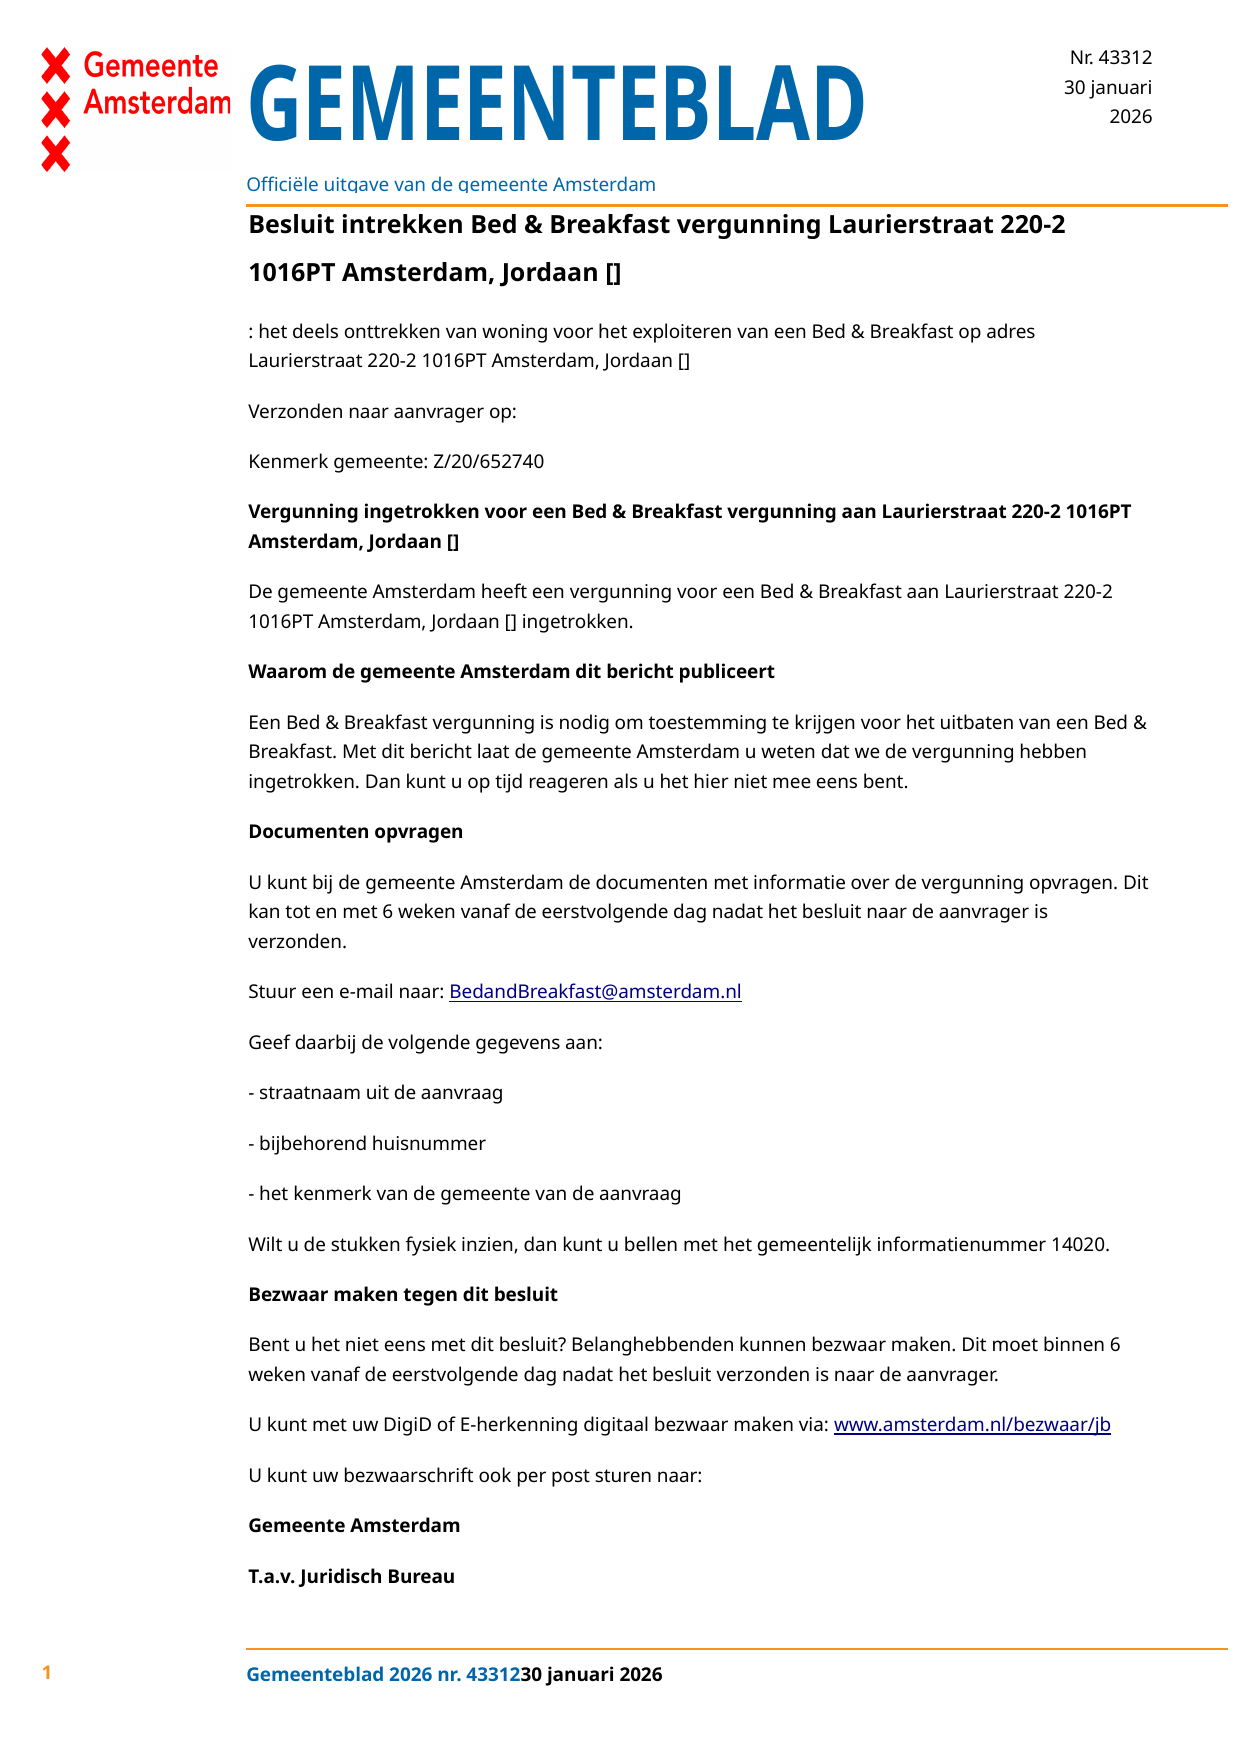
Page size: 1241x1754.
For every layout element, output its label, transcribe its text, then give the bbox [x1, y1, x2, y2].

text U kunt bij de gemeente Amsterdam de documenten met informatie over de vergunning opvragen. Dit kan tot en met 6 weken vanaf de eerstvolgende dag nadat het besluit naar de aanvrager is verzonden. [248, 869, 1152, 954]
text Bent u het niet eens met dit besluit? Belanghebbenden kunnen bezwaar maken. Dit moet binnen 6 weken vanaf de eerstvolgende dag nadat het besluit verzonden is naar de aanvrager. [248, 1332, 1152, 1387]
text - bijbehorend huisnummer [248, 1130, 1152, 1156]
text Gemeente Amsterdam [248, 1512, 1152, 1538]
text Stuur een e-mail naar: BedandBreakfast@amsterdam.nl [248, 979, 1152, 1004]
text - straatnaam uit de aanvraag [248, 1079, 1152, 1105]
text Wilt u de stukken fysiek inzien, dan kunt u bellen met het gemeentelijk informatienummer 14020. [248, 1231, 1152, 1257]
text U kunt uw bezwaarschrift ook per post sturen naar: [248, 1462, 1152, 1488]
text Waarom de gemeente Amsterdam dit bericht publiceert [248, 659, 1152, 684]
text : het deels onttrekken van woning voor het exploiteren van een Bed & Breakfast op adres Laurierstraat 220-2 1016PT Amsterdam, Jordaan [] [248, 318, 1152, 373]
text T.a.v. Juridisch Bureau [248, 1563, 1152, 1589]
text U kunt met uw DigiD of E-herkenning digitaal bezwaar maken via: www.amsterdam.nl/bezwaar/jb [248, 1412, 1152, 1437]
text Documenten opvragen [248, 819, 1152, 844]
picture [41, 47, 231, 172]
text Een Bed & Breakfast vergunning is nodig om toestemming te krijgen voor het uitbaten van een Bed & Breakfast. Met dit bericht laat de gemeente Amsterdam u weten dat we de vergunning hebben ingetrokken. Dan kunt u op tijd reageren als u het hier niet mee eens bent. [248, 709, 1152, 794]
text Verzonden naar aanvrager op: [248, 398, 1152, 424]
text - het kenmerk van de gemeente van de aanvraag [248, 1180, 1152, 1206]
text Geef daarbij de volgende gegevens aan: [248, 1029, 1152, 1055]
text Vergunning ingetrokken voor een Bed & Breakfast vergunning aan Laurierstraat 220-2 1016PT Amsterdam, Jordaan [] [248, 499, 1152, 554]
text De gemeente Amsterdam heeft een vergunning voor een Bed & Breakfast aan Laurierstraat 220-2 1016PT Amsterdam, Jordaan [] ingetrokken. [248, 579, 1152, 634]
text Bezwaar maken tegen dit besluit [248, 1281, 1152, 1307]
text Kenmerk gemeente: Z/20/652740 [248, 448, 1152, 474]
text Besluit intrekken Bed & Breakfast vergunning Laurierstraat 220-2 1016PT Amsterdam, Jordaan [] [248, 207, 1152, 288]
